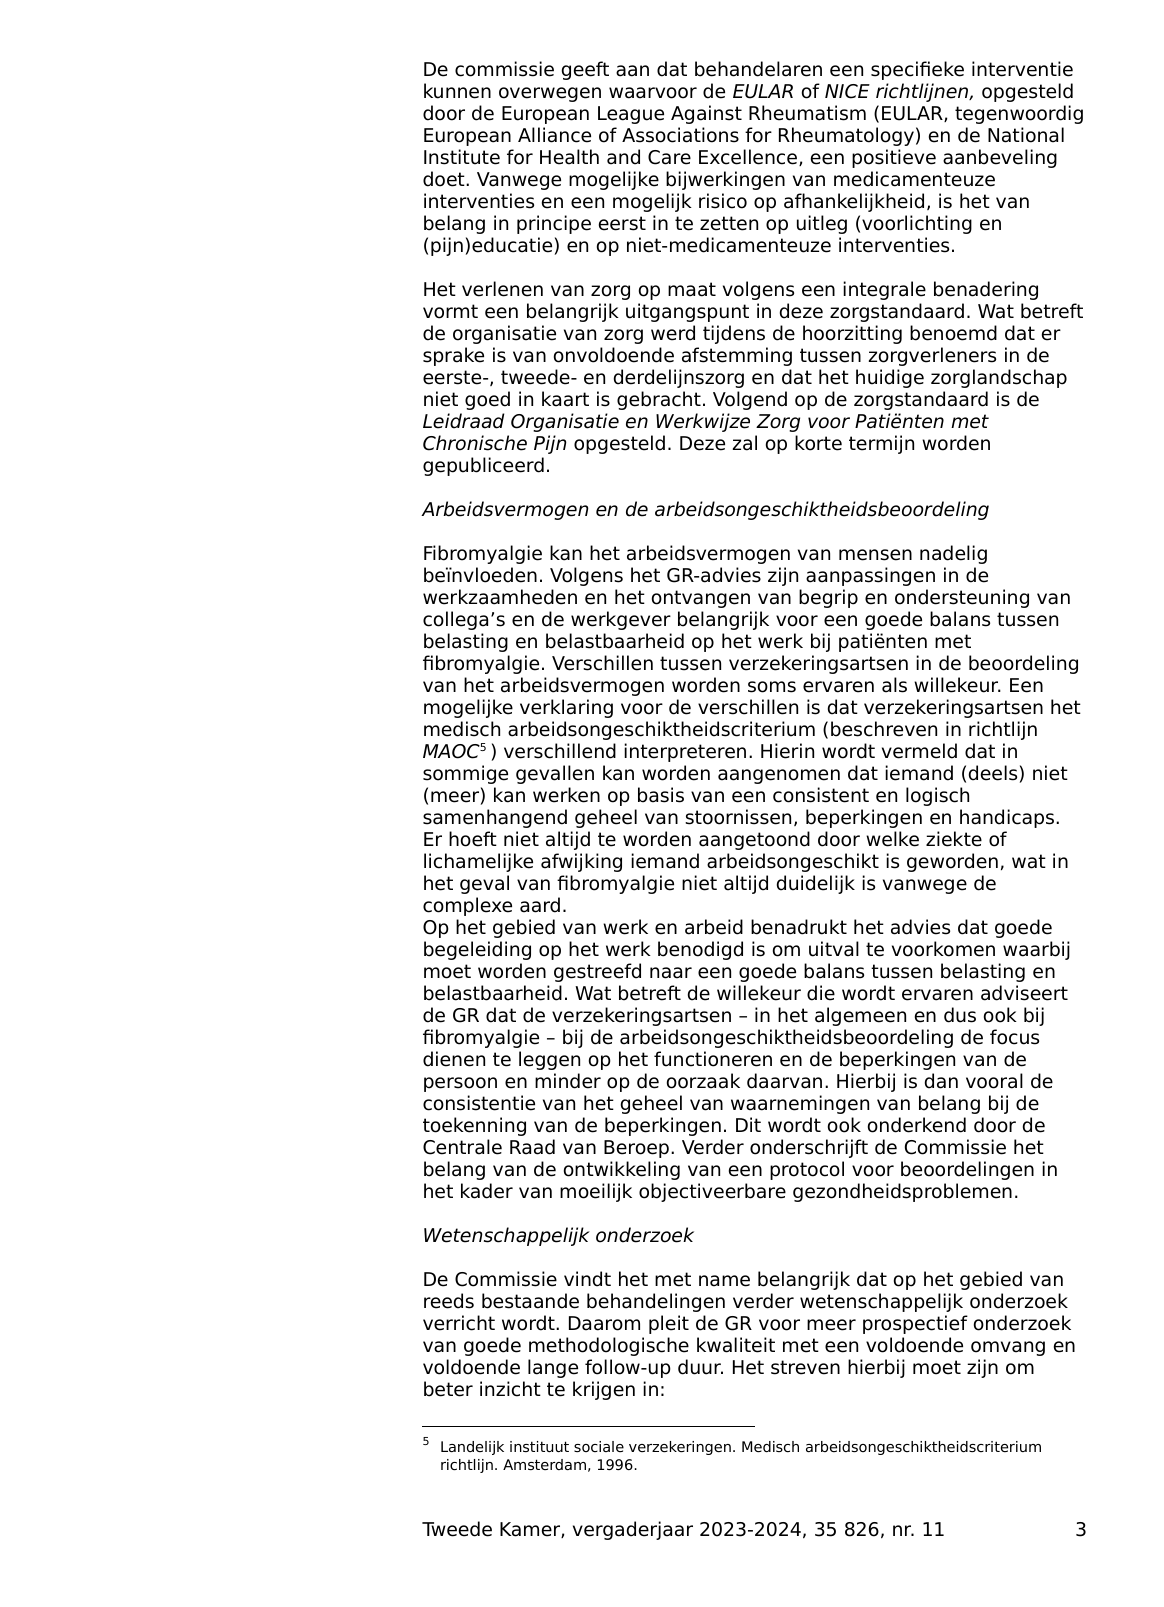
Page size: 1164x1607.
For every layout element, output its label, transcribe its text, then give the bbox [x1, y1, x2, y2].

text De commissie geeft aan dat behandelaren een specifieke interventie kunnen overwegen waarvoor de EULAR of NICE richtlijnen, opgesteld door de European League Against Rheumatism (EULAR, tegenwoordig European Alliance of Associations for Rheumatology) en de National Institute for Health and Care Excellence, een positieve aanbeveling doet. Vanwege mogelijke bijwerkingen van medicamenteuze interventies en een mogelijk risico op afhankelijkheid, is het van belang in principe eerst in te zetten op uitleg (voorlichting en (pijn)educatie) en op niet-medicamenteuze interventies. [422, 59, 1087, 257]
text De Commissie vindt het met name belangrijk dat op het gebied van reeds bestaande behandelingen verder wetenschappelijk onderzoek verricht wordt. Daarom pleit de GR voor meer prospectief onderzoek van goede methodologische kwaliteit met een voldoende omvang en voldoende lange follow-up duur. Het streven hierbij moet zijn om beter inzicht te krijgen in: [422, 1269, 1087, 1401]
subtitle Arbeidsvermogen en de arbeidsongeschiktheidsbeoordeling [422, 499, 1087, 521]
text Fibromyalgie kan het arbeidsvermogen van mensen nadelig beïnvloeden. Volgens het GR-advies zijn aanpassingen in de werkzaamheden en het ontvangen van begrip en ondersteuning van collega’s en de werkgever belangrijk voor een goede balans tussen belasting en belastbaarheid op het werk bij patiënten met fibromyalgie. Verschillen tussen verzekeringsartsen in de beoordeling van het arbeidsvermogen worden soms ervaren als willekeur. Een mogelijke verklaring voor de verschillen is dat verzekeringsartsen het medisch arbeidsongeschiktheidscriterium (beschreven in richtlijn MAOC) verschillend interpreteren. Hierin wordt vermeld dat in sommige gevallen kan worden aangenomen dat iemand (deels) niet (meer) kan werken op basis van een consistent en logisch samenhangend geheel van stoornissen, beperkingen en handicaps. Er hoeft niet altijd te worden aangetoond door welke ziekte of lichamelijke afwijking iemand arbeidsongeschikt is geworden, wat in het geval van fibromyalgie niet altijd duidelijk is vanwege de complexe aard. [422, 543, 1087, 917]
text Het verlenen van zorg op maat volgens een integrale benadering vormt een belangrijk uitgangspunt in deze zorgstandaard. Wat betreft de organisatie van zorg werd tijdens de hoorzitting benoemd dat er sprake is van onvoldoende afstemming tussen zorgverleners in de eerste-, tweede- en derdelijnszorg en dat het huidige zorglandschap niet goed in kaart is gebracht. Volgend op de zorgstandaard is de Leidraad Organisatie en Werkwijze Zorg voor Patiënten met Chronische Pijn opgesteld. Deze zal op korte termijn worden gepubliceerd. [422, 279, 1087, 477]
text Op het gebied van werk en arbeid benadrukt het advies dat goede begeleiding op het werk benodigd is om uitval te voorkomen waarbij moet worden gestreefd naar een goede balans tussen belasting en belastbaarheid. Wat betreft de willekeur die wordt ervaren adviseert de GR dat de verzekeringsartsen – in het algemeen en dus ook bij fibromyalgie – bij de arbeidsongeschiktheidsbeoordeling de focus dienen te leggen op het functioneren en de beperkingen van de persoon en minder op de oorzaak daarvan. Hierbij is dan vooral de consistentie van het geheel van waarnemingen van belang bij de toekenning van de beperkingen. Dit wordt ook onderkend door de Centrale Raad van Beroep. Verder onderschrijft de Commissie het belang van de ontwikkeling van een protocol voor beoordelingen in het kader van moeilijk objectiveerbare gezondheidsproblemen. [422, 917, 1087, 1203]
subtitle Wetenschappelijk onderzoek [422, 1225, 1087, 1247]
text Landelijk instituut sociale verzekeringen. Medisch arbeidsongeschiktheidscriterium richtlijn. Amsterdam, 1996. [422, 1435, 1087, 1474]
